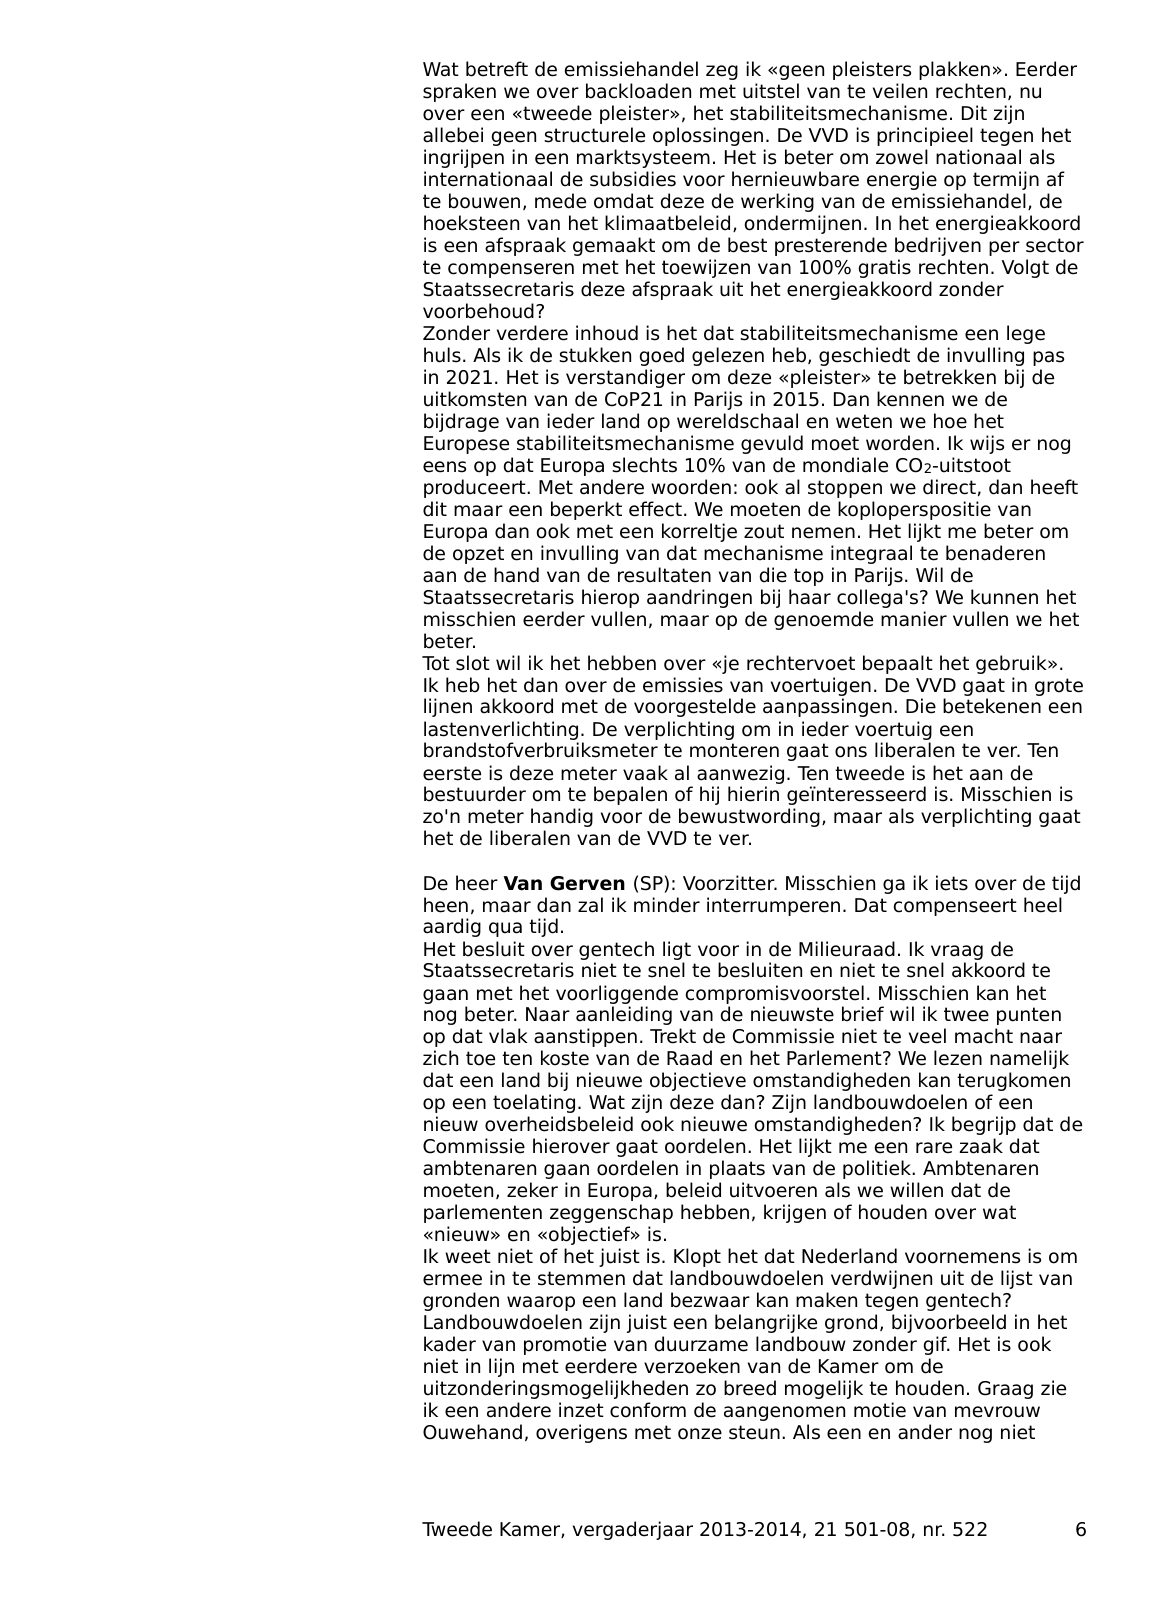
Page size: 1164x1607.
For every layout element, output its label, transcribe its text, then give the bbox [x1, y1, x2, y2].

text Wat betreft de emissiehandel zeg ik «geen pleisters plakken». Eerder spraken we over backloaden met uitstel van te veilen rechten, nu over een «tweede pleister», het stabiliteitsmechanisme. Dit zijn allebei geen structurele oplossingen. De VVD is principieel tegen het ingrijpen in een marktsysteem. Het is beter om zowel nationaal als internationaal de subsidies voor hernieuwbare energie op termijn af te bouwen, mede omdat deze de werking van de emissiehandel, de hoeksteen van het klimaatbeleid, ondermijnen. In het energieakkoord is een afspraak gemaakt om de best presterende bedrijven per sector te compenseren met het toewijzen van 100% gratis rechten. Volgt de Staatssecretaris deze afspraak uit het energieakkoord zonder voorbehoud? [422, 59, 1087, 323]
text Zonder verdere inhoud is het dat stabiliteitsmechanisme een lege huls. Als ik de stukken goed gelezen heb, geschiedt de invulling pas in 2021. Het is verstandiger om deze «pleister» te betrekken bij de uitkomsten van de CoP21 in Parijs in 2015. Dan kennen we de bijdrage van ieder land op wereldschaal en weten we hoe het Europese stabiliteitsmechanisme gevuld moet worden. Ik wijs er nog eens op dat Europa slechts 10% van de mondiale CO2-uitstoot produceert. Met andere woorden: ook al stoppen we direct, dan heeft dit maar een beperkt effect. We moeten de koploperspositie van Europa dan ook met een korreltje zout nemen. Het lijkt me beter om de opzet en invulling van dat mechanisme integraal te benaderen aan de hand van de resultaten van die top in Parijs. Wil de Staatssecretaris hierop aandringen bij haar collega's? We kunnen het misschien eerder vullen, maar op de genoemde manier vullen we het beter. [422, 323, 1087, 652]
text Het besluit over gentech ligt voor in de Milieuraad. Ik vraag de Staatssecretaris niet te snel te besluiten en niet te snel akkoord te gaan met het voorliggende compromisvoorstel. Misschien kan het nog beter. Naar aanleiding van de nieuwste brief wil ik twee punten op dat vlak aanstippen. Trekt de Commissie niet te veel macht naar zich toe ten koste van de Raad en het Parlement? We lezen namelijk dat een land bij nieuwe objectieve omstandigheden kan terugkomen op een toelating. Wat zijn deze dan? Zijn landbouwdoelen of een nieuw overheidsbeleid ook nieuwe omstandigheden? Ik begrijp dat de Commissie hierover gaat oordelen. Het lijkt me een rare zaak dat ambtenaren gaan oordelen in plaats van de politiek. Ambtenaren moeten, zeker in Europa, beleid uitvoeren als we willen dat de parlementen zeggenschap hebben, krijgen of houden over wat «nieuw» en «objectief» is. [422, 938, 1087, 1246]
text De heer Van Gerven (SP): Voorzitter. Misschien ga ik iets over de tijd heen, maar dan zal ik minder interrumperen. Dat compenseert heel aardig qua tijd. [422, 872, 1087, 938]
text Ik weet niet of het juist is. Klopt het dat Nederland voornemens is om ermee in te stemmen dat landbouwdoelen verdwijnen uit de lijst van gronden waarop een land bezwaar kan maken tegen gentech? Landbouwdoelen zijn juist een belangrijke grond, bijvoorbeeld in het kader van promotie van duurzame landbouw zonder gif. Het is ook niet in lijn met eerdere verzoeken van de Kamer om de uitzonderingsmogelijkheden zo breed mogelijk te houden. Graag zie ik een andere inzet conform de aangenomen motie van mevrouw Ouwehand, overigens met onze steun. Als een en ander nog niet [422, 1246, 1087, 1444]
text Tot slot wil ik het hebben over «je rechtervoet bepaalt het gebruik». Ik heb het dan over de emissies van voertuigen. De VVD gaat in grote lijnen akkoord met de voorgestelde aanpassingen. Die betekenen een lastenverlichting. De verplichting om in ieder voertuig een brandstofverbruiksmeter te monteren gaat ons liberalen te ver. Ten eerste is deze meter vaak al aanwezig. Ten tweede is het aan de bestuurder om te bepalen of hij hierin geïnteresseerd is. Misschien is zo'n meter handig voor de bewustwording, maar als verplichting gaat het de liberalen van de VVD te ver. [422, 652, 1087, 850]
